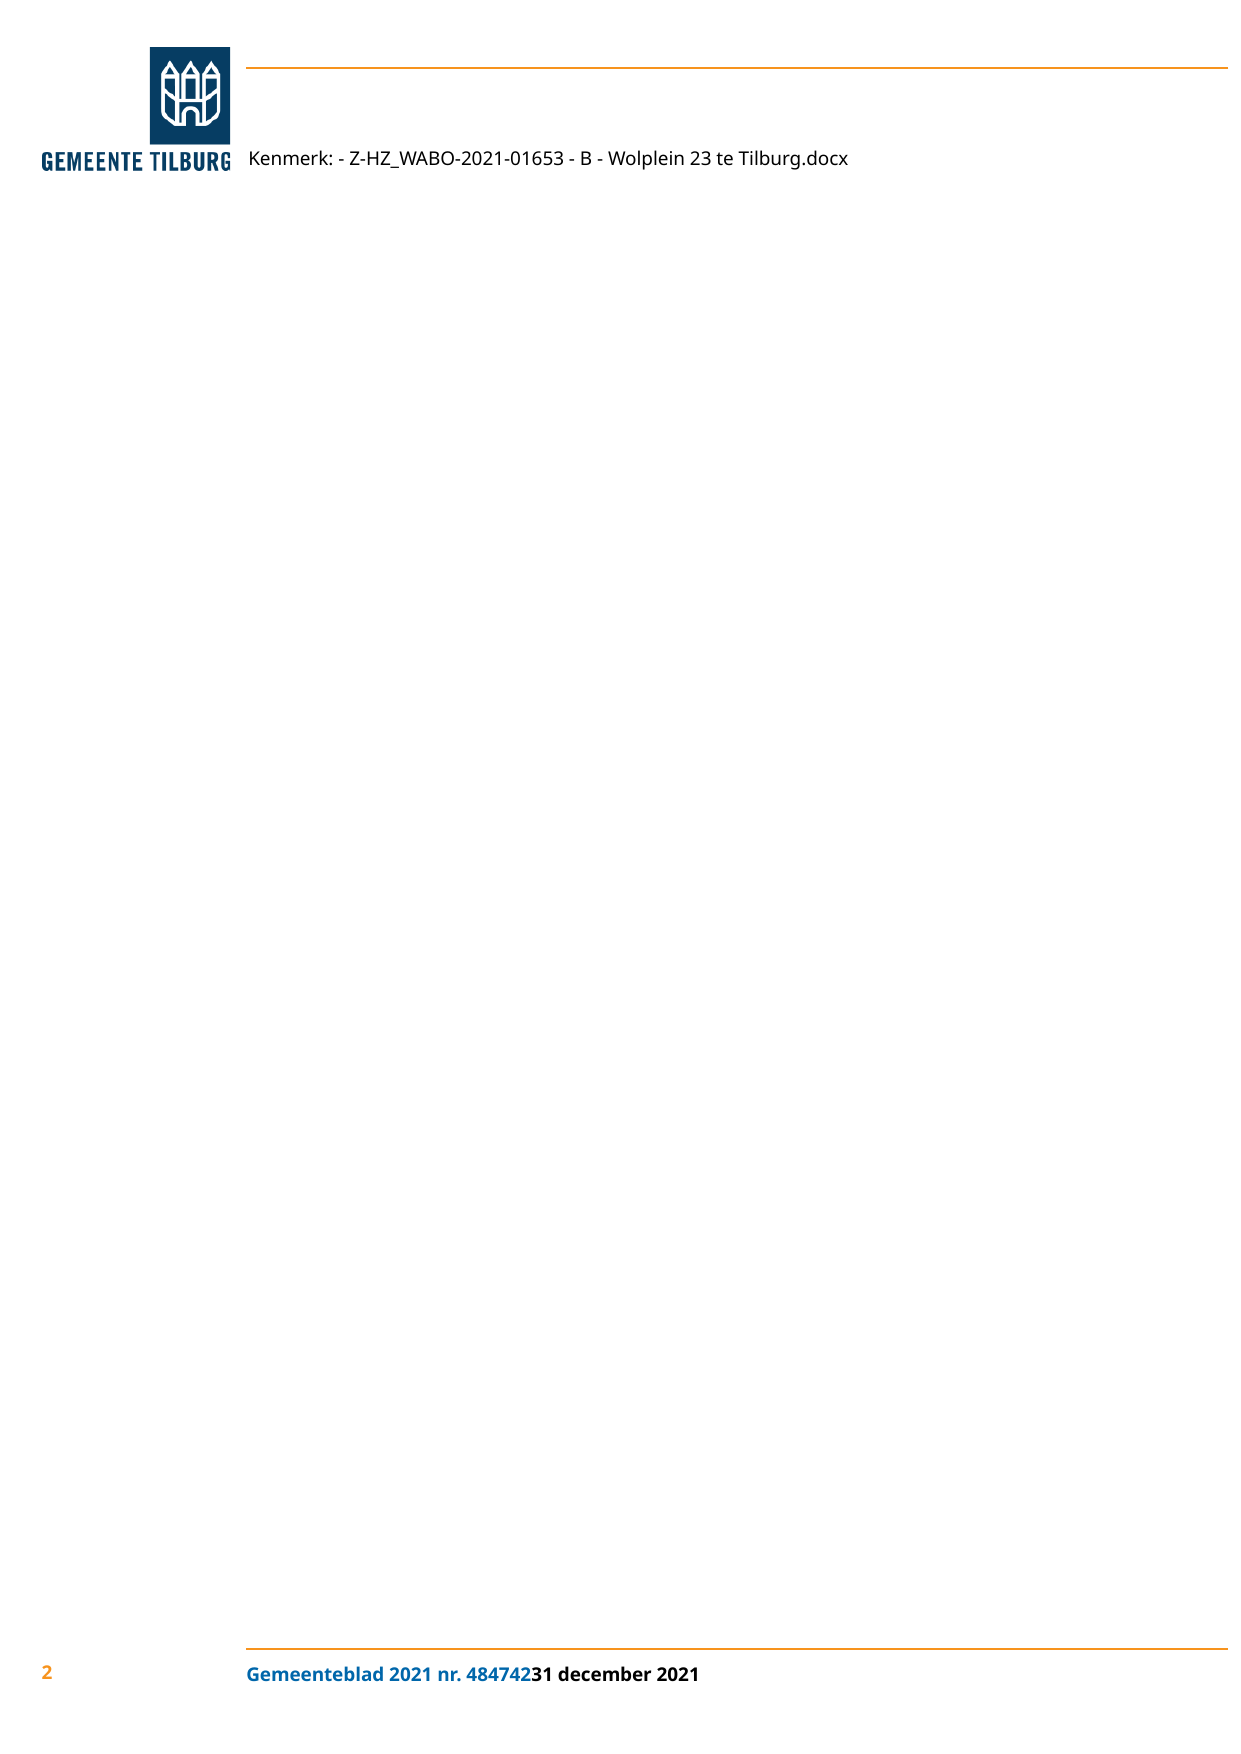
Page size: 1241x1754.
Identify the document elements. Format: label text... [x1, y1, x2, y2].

picture [41, 47, 231, 172]
text Kenmerk: - Z-HZ_WABO-2021-01653 - B - Wolplein 23 te Tilburg.docx [248, 145, 1152, 171]
